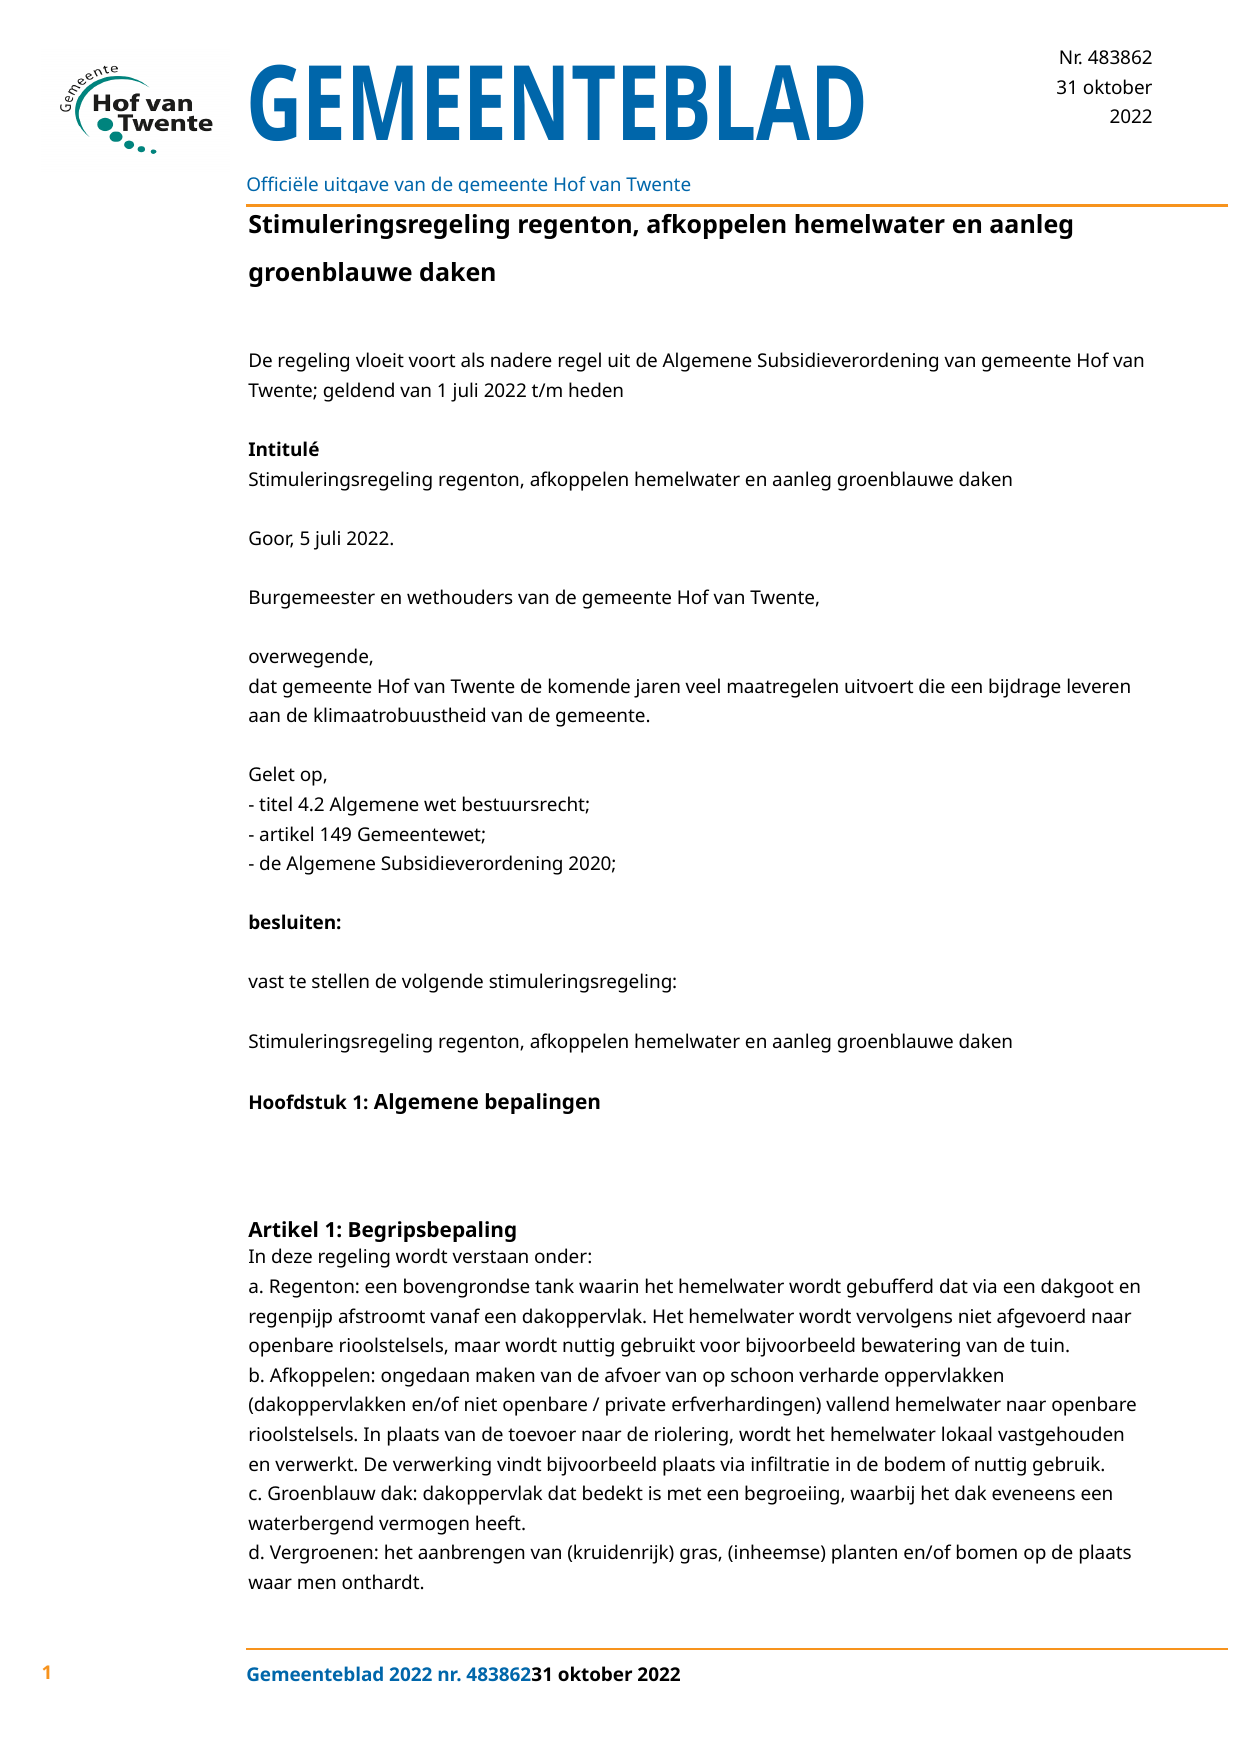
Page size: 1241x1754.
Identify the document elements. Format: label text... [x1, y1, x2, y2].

text - artikel 149 Gemeentewet; [248, 821, 1152, 847]
text b. Afkoppelen: ongedaan maken van de afvoer van op schoon verharde oppervlakken (dakoppervlakken en/of niet openbare / private erfverhardingen) vallend hemelwater naar openbare rioolstelsels. In plaats van de toevoer naar de riolering, wordt het hemelwater lokaal vastgehouden en verwerkt. De verwerking vindt bijvoorbeeld plaats via infiltratie in de bodem of nuttig gebruik. [248, 1362, 1152, 1476]
text Intitulé [248, 436, 1152, 462]
text De regeling vloeit voort als nadere regel uit de Algemene Subsidieverordening van gemeente Hof van Twente; geldend van 1 juli 2022 t/m heden [248, 347, 1152, 403]
text Burgemeester en wethouders van de gemeente Hof van Twente, [248, 584, 1152, 610]
text Hoofdstuk 1: Algemene bepalingen [248, 1087, 1152, 1116]
text a. Regenton: een bovengrondse tank waarin het hemelwater wordt gebufferd dat via een dakgoot en regenpijp afstroomt vanaf een dakoppervlak. Het hemelwater wordt vervolgens niet afgevoerd naar openbare rioolstelsels, maar wordt nuttig gebruikt voor bijvoorbeeld bewatering van de tuin. [248, 1273, 1152, 1358]
text Stimuleringsregeling regenton, afkoppelen hemelwater en aanleg groenblauwe daken [248, 1028, 1152, 1054]
text Gelet op, [248, 762, 1152, 787]
text vast te stellen de volgende stimuleringsregeling: [248, 969, 1152, 994]
text overwegende, [248, 643, 1152, 669]
text - de Algemene Subsidieverordening 2020; [248, 850, 1152, 876]
picture [41, 47, 231, 172]
text dat gemeente Hof van Twente de komende jaren veel maatregelen uitvoert die een bijdrage leveren aan de klimaatrobuustheid van de gemeente. [248, 673, 1152, 728]
text Artikel 1: Begripsbepaling [248, 1215, 1152, 1244]
text - titel 4.2 Algemene wet bestuursrecht; [248, 791, 1152, 817]
text Stimuleringsregeling regenton, afkoppelen hemelwater en aanleg groenblauwe daken [248, 466, 1152, 492]
text Goor, 5 juli 2022. [248, 525, 1152, 551]
text Stimuleringsregeling regenton, afkoppelen hemelwater en aanleg groenblauwe daken [248, 207, 1152, 288]
text d. Vergroenen: het aanbrengen van (kruidenrijk) gras, (inheemse) planten en/of bomen op de plaats waar men onthardt. [248, 1539, 1152, 1595]
text In deze regeling wordt verstaan onder: [248, 1244, 1152, 1269]
text c. Groenblauw dak: dakoppervlak dat bedekt is met een begroeiing, waarbij het dak eveneens een waterbergend vermogen heeft. [248, 1480, 1152, 1536]
text besluiten: [248, 909, 1152, 935]
